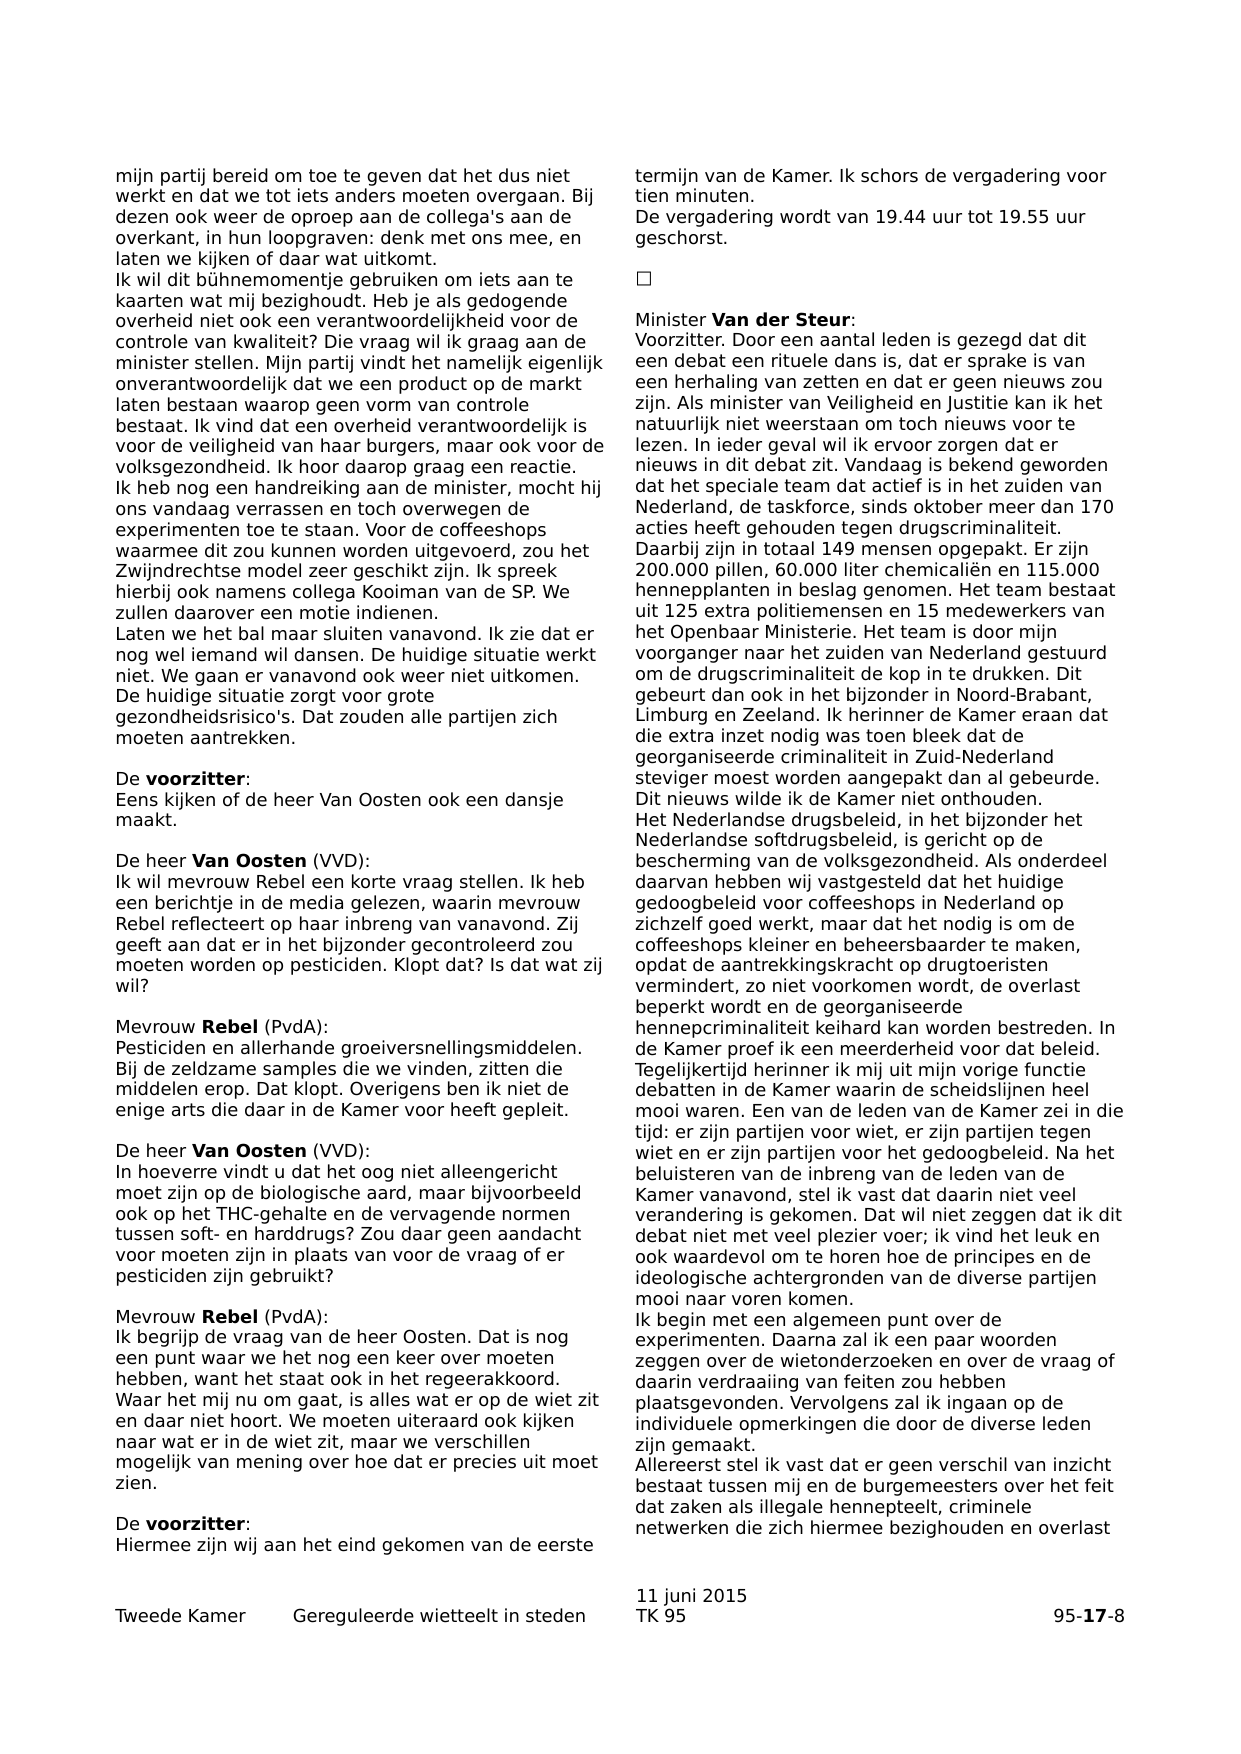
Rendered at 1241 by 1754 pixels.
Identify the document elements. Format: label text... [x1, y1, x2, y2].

text Mevrouw Rebel (PvdA): [115, 1017, 605, 1037]
text Het Nederlandse drugsbeleid, in het bijzonder het Nederlandse softdrugsbeleid, is gericht op de bescherming van de volksgezondheid. Als onderdeel daarvan hebben wij vastgesteld dat het huidige gedoogbeleid voor coffeeshops in Nederland op zichzelf goed werkt, maar dat het nodig is om de coffeeshops kleiner en beheersbaarder te maken, opdat de aantrekkingskracht op drugtoeristen vermindert, zo niet voorkomen wordt, de overlast beperkt wordt en de georganiseerde hennepcriminaliteit keihard kan worden bestreden. In de Kamer proef ik een meerderheid voor dat beleid. [635, 809, 1125, 1059]
text De voorzitter: [115, 1514, 605, 1535]
text De vergadering wordt van 19.44 uur tot 19.55 uur geschorst. [635, 207, 1125, 249]
text Eens kijken of de heer Van Oosten ook een dansje maakt. [115, 789, 605, 831]
text Ik wil mevrouw Rebel een korte vraag stellen. Ik heb een berichtje in de media gelezen, waarin mevrouw Rebel reflecteert op haar inbreng van vanavond. Zij geeft aan dat er in het bijzonder gecontroleerd zou moeten worden op pesticiden. Klopt dat? Is dat wat zij wil? [115, 872, 605, 997]
text De heer Van Oosten (VVD): [115, 851, 605, 872]
text Hiermee zijn wij aan het eind gekomen van de eerste [115, 1535, 605, 1556]
text Tegelijkertijd herinner ik mij uit mijn vorige functie debatten in de Kamer waarin de scheidslijnen heel mooi waren. Een van de leden van de Kamer zei in die tijd: er zijn partijen voor wiet, er zijn partijen tegen wiet en er zijn partijen voor het gedoogbeleid. Na het beluisteren van de inbreng van de leden van de Kamer vanavond, stel ik vast dat daarin niet veel verandering is gekomen. Dat wil niet zeggen dat ik dit debat niet met veel plezier voer; ik vind het leuk en ook waardevol om te horen hoe de principes en de ideologische achtergronden van de diverse partijen mooi naar voren komen. [635, 1059, 1125, 1309]
text Ik begrijp de vraag van de heer Oosten. Dat is nog een punt waar we het nog een keer over moeten hebben, want het staat ook in het regeerakkoord. Waar het mij nu om gaat, is alles wat er op de wiet zit en daar niet hoort. We moeten uiteraard ook kijken naar wat er in de wiet zit, maar we verschillen mogelijk van mening over hoe dat er precies uit moet zien. [115, 1327, 605, 1494]
text ⬜ [635, 269, 1125, 289]
text In hoeverre vindt u dat het oog niet alleengericht moet zijn op de biologische aard, maar bijvoorbeeld ook op het THC-gehalte en de vervagende normen tussen soft- en harddrugs? Zou daar geen aandacht voor moeten zijn in plaats van voor de vraag of er pesticiden zijn gebruikt? [115, 1162, 605, 1287]
text Pesticiden en allerhande groeiversnellingsmiddelen. Bij de zeldzame samples die we vinden, zitten die middelen erop. Dat klopt. Overigens ben ik niet de enige arts die daar in de Kamer voor heeft gepleit. [115, 1037, 605, 1121]
text Ik wil dit bühnemomentje gebruiken om iets aan te kaarten wat mij bezighoudt. Heb je als gedogende overheid niet ook een verantwoordelijkheid voor de controle van kwaliteit? Die vraag wil ik graag aan de minister stellen. Mijn partij vindt het namelijk eigenlijk onverantwoordelijk dat we een product op de markt laten bestaan waarop geen vorm van controle bestaat. Ik vind dat een overheid verantwoordelijk is voor de veiligheid van haar burgers, maar ook voor de volksgezondheid. Ik hoor daarop graag een reactie. [115, 269, 605, 478]
text mijn partij bereid om toe te geven dat het dus niet werkt en dat we tot iets anders moeten overgaan. Bij dezen ook weer de oproep aan de collega's aan de overkant, in hun loopgraven: denk met ons mee, en laten we kijken of daar wat uitkomt. [115, 165, 605, 269]
text Voorzitter. Door een aantal leden is gezegd dat dit een debat een rituele dans is, dat er sprake is van een herhaling van zetten en dat er geen nieuws zou zijn. Als minister van Veiligheid en Justitie kan ik het natuurlijk niet weerstaan om toch nieuws voor te lezen. In ieder geval wil ik ervoor zorgen dat er nieuws in dit debat zit. Vandaag is bekend geworden dat het speciale team dat actief is in het zuiden van Nederland, de taskforce, sinds oktober meer dan 170 acties heeft gehouden tegen drugscriminaliteit. Daarbij zijn in totaal 149 mensen opgepakt. Er zijn 200.000 pillen, 60.000 liter chemicaliën en 115.000 hennepplanten in beslag genomen. Het team bestaat uit 125 extra politiemensen en 15 medewerkers van het Openbaar Ministerie. Het team is door mijn voorganger naar het zuiden van Nederland gestuurd om de drugscriminaliteit de kop in te drukken. Dit gebeurt dan ook in het bijzonder in Noord-Brabant, Limburg en Zeeland. Ik herinner de Kamer eraan dat die extra inzet nodig was toen bleek dat de georganiseerde criminaliteit in Zuid-Nederland steviger moest worden aangepakt dan al gebeurde. Dit nieuws wilde ik de Kamer niet onthouden. [635, 330, 1125, 809]
text De voorzitter: [115, 769, 605, 789]
text termijn van de Kamer. Ik schors de vergadering voor tien minuten. [635, 165, 1125, 207]
text Laten we het bal maar sluiten vanavond. Ik zie dat er nog wel iemand wil dansen. De huidige situatie werkt niet. We gaan er vanavond ook weer niet uitkomen. De huidige situatie zorgt voor grote gezondheidsrisico's. Dat zouden alle partijen zich moeten aantrekken. [115, 624, 605, 749]
text Allereerst stel ik vast dat er geen verschil van inzicht bestaat tussen mij en de burgemeesters over het feit dat zaken als illegale hennepteelt, criminele netwerken die zich hiermee bezighouden en overlast [635, 1455, 1125, 1538]
text Ik begin met een algemeen punt over de experimenten. Daarna zal ik een paar woorden zeggen over de wietonderzoeken en over de vraag of daarin verdraaiing van feiten zou hebben plaatsgevonden. Vervolgens zal ik ingaan op de individuele opmerkingen die door de diverse leden zijn gemaakt. [635, 1309, 1125, 1455]
text Minister Van der Steur: [635, 309, 1125, 330]
text Mevrouw Rebel (PvdA): [115, 1307, 605, 1327]
text De heer Van Oosten (VVD): [115, 1141, 605, 1162]
text Ik heb nog een handreiking aan de minister, mocht hij ons vandaag verrassen en toch overwegen de experimenten toe te staan. Voor de coffeeshops waarmee dit zou kunnen worden uitgevoerd, zou het Zwijndrechtse model zeer geschikt zijn. Ik spreek hierbij ook namens collega Kooiman van de SP. We zullen daarover een motie indienen. [115, 478, 605, 624]
